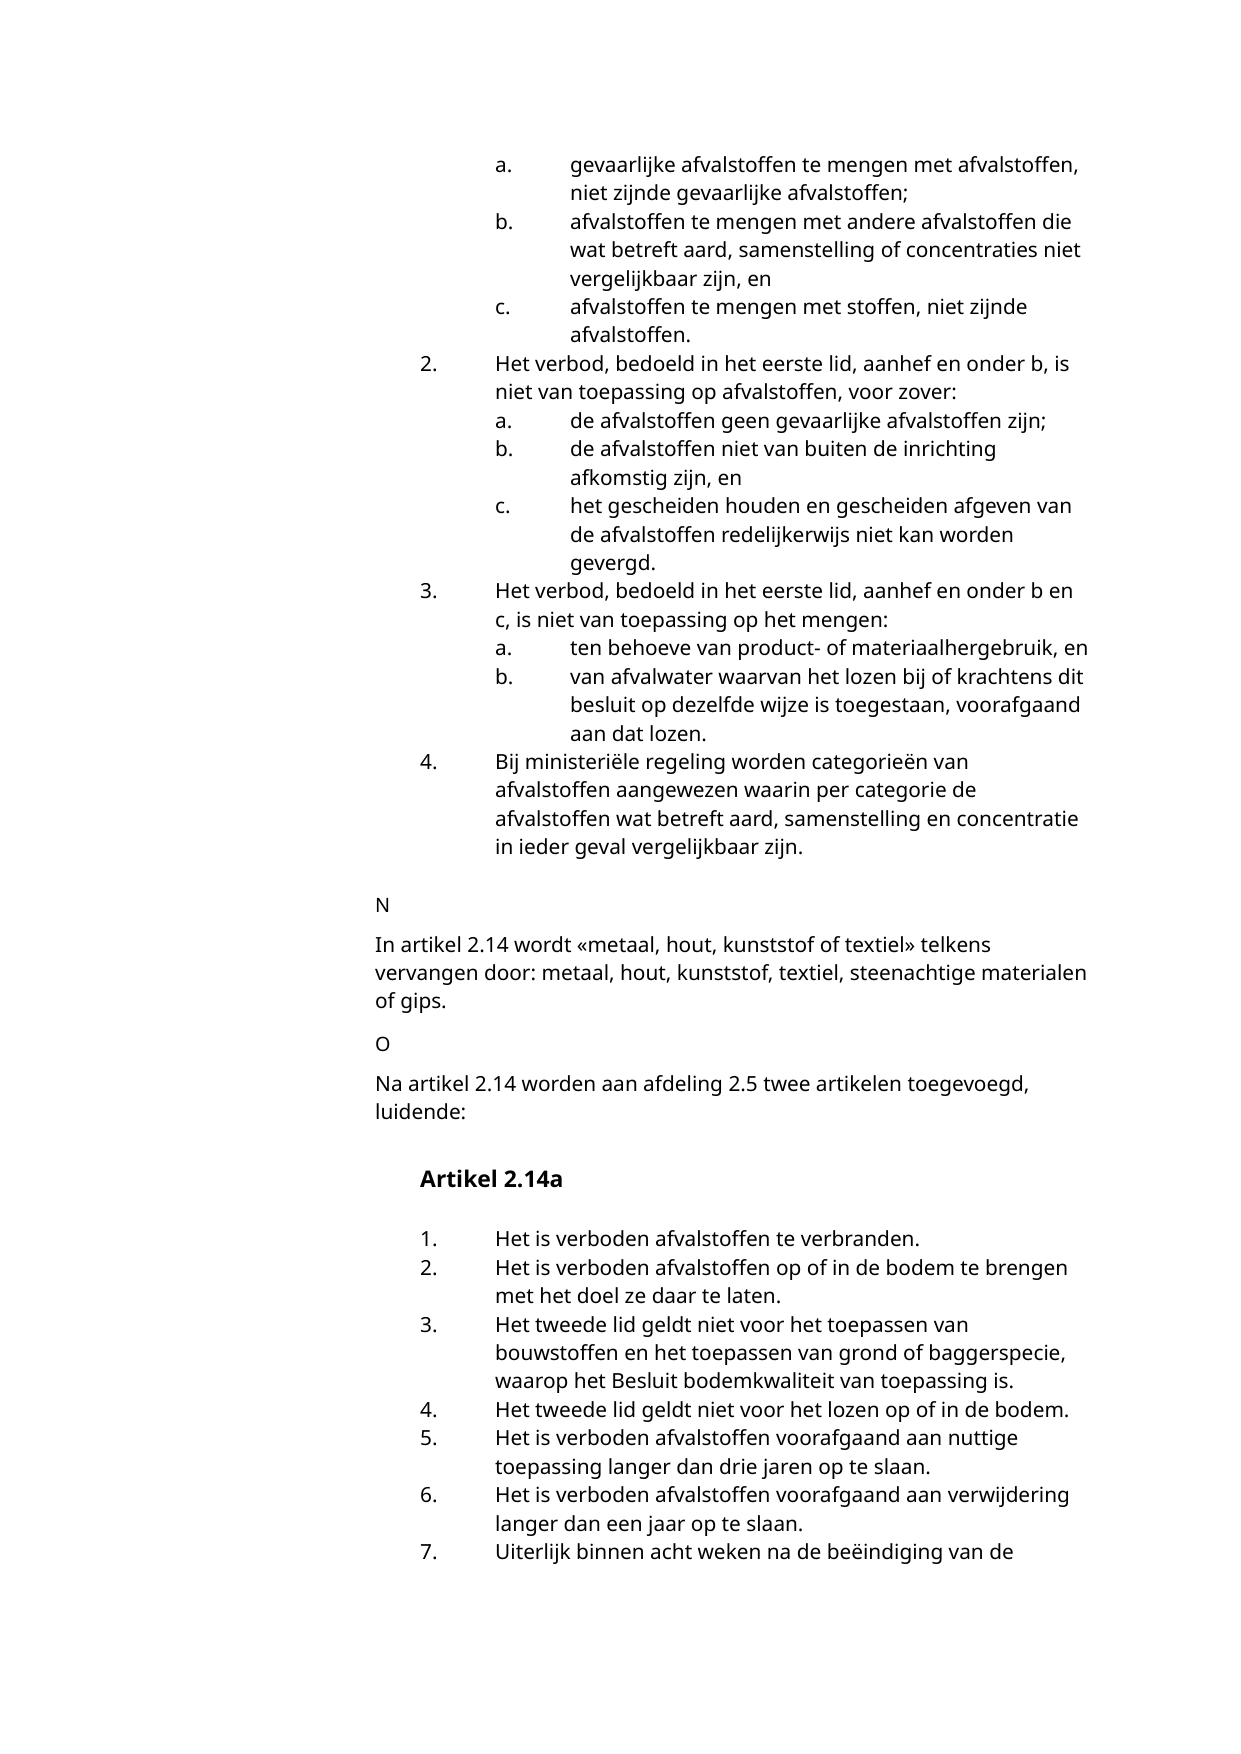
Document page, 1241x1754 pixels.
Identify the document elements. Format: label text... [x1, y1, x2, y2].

list de afvalstoffen geen gevaarlijke afvalstoffen zijn; [495, 406, 1090, 434]
list Het tweede lid geldt niet voor het toepassen van bouwstoffen en het toepassen van grond of baggerspecie, waarop het Besluit bodemkwaliteit van toepassing is. [420, 1310, 1090, 1395]
list van afvalwater waarvan het lozen bij of krachtens dit besluit op dezelfde wijze is toegestaan, voorafgaand aan dat lozen. [495, 662, 1090, 747]
list afvalstoffen te mengen met andere afvalstoffen die wat betreft aard, samenstelling of concentraties niet vergelijkbaar zijn, en [495, 207, 1090, 292]
list de afvalstoffen niet van buiten de inrichting afkomstig zijn, en [495, 434, 1090, 491]
list ten behoeve van product- of materiaalhergebruik, en [495, 633, 1090, 662]
list gevaarlijke afvalstoffen te mengen met afvalstoffen, niet zijnde gevaarlijke afvalstoffen; [495, 150, 1090, 207]
list Uiterlijk binnen acht weken na de beëindiging van de [420, 1537, 1090, 1566]
list Het verbod, bedoeld in het eerste lid, aanhef en onder b, is niet van toepassing op afvalstoffen, voor zover: [420, 349, 1090, 406]
list het gescheiden houden en gescheiden afgeven van de afvalstoffen redelijkerwijs niet kan worden gevergd. [495, 491, 1090, 577]
text O [375, 1030, 1090, 1057]
list Het is verboden afvalstoffen op of in de bodem te brengen met het doel ze daar te laten. [420, 1253, 1090, 1310]
text In artikel 2.14 wordt «metaal, hout, kunststof of textiel» telkens vervangen door: metaal, hout, kunststof, textiel, steenachtige materialen of gips. [375, 930, 1090, 1015]
list Het is verboden afvalstoffen voorafgaand aan verwijdering langer dan een jaar op te slaan. [420, 1480, 1090, 1537]
text N [375, 891, 1090, 918]
subtitle Artikel 2.14a [420, 1163, 1090, 1194]
list Bij ministeriële regeling worden categorieën van afvalstoffen aangewezen waarin per categorie de afvalstoffen wat betreft aard, samenstelling en concentratie in ieder geval vergelijkbaar zijn. [420, 747, 1090, 861]
list Het is verboden afvalstoffen voorafgaand aan nuttige toepassing langer dan drie jaren op te slaan. [420, 1423, 1090, 1480]
list Het tweede lid geldt niet voor het lozen op of in de bodem. [420, 1395, 1090, 1423]
list afvalstoffen te mengen met stoffen, niet zijnde afvalstoffen. [495, 292, 1090, 349]
text Na artikel 2.14 worden aan afdeling 2.5 twee artikelen toegevoegd, luidende: [375, 1069, 1090, 1126]
list Het verbod, bedoeld in het eerste lid, aanhef en onder b en c, is niet van toepassing op het mengen: [420, 577, 1090, 633]
list Het is verboden afvalstoffen te verbranden. [420, 1224, 1090, 1253]
